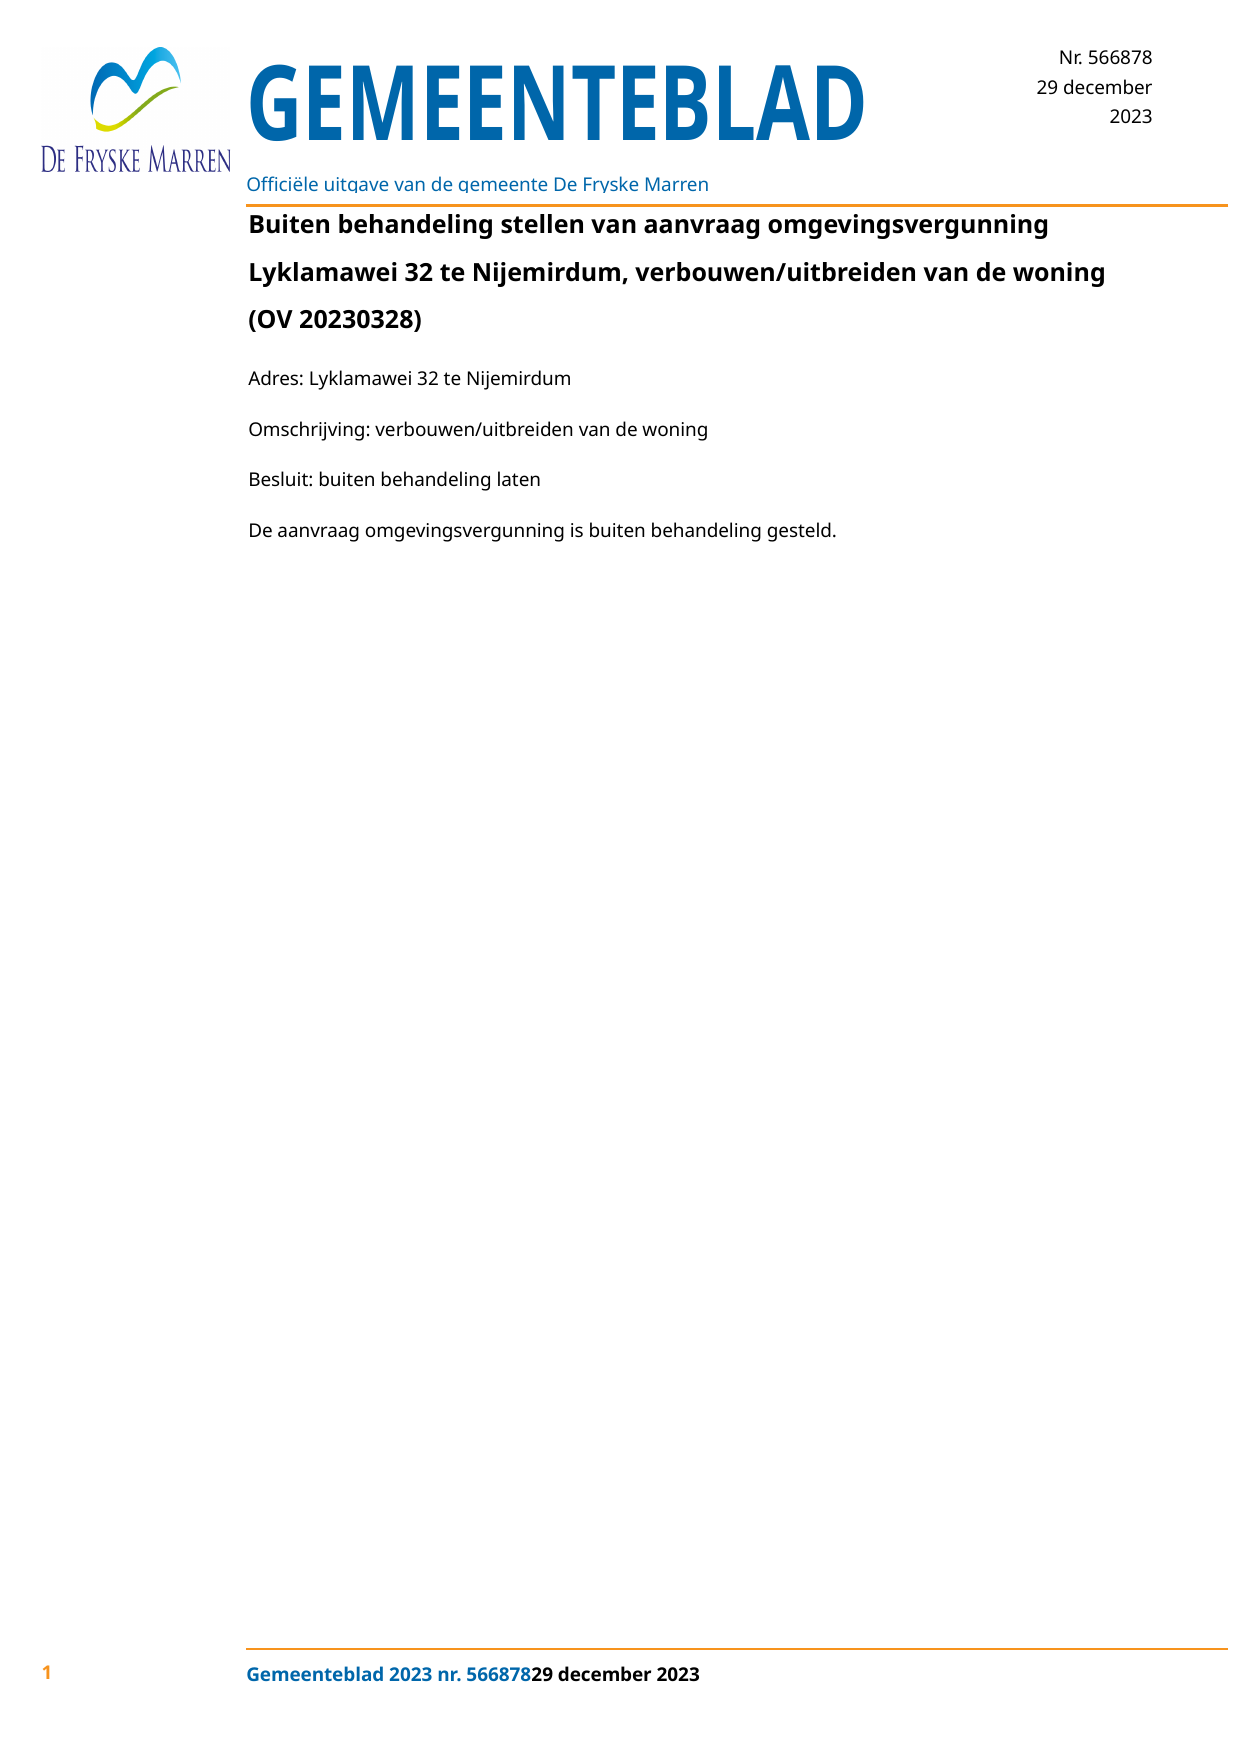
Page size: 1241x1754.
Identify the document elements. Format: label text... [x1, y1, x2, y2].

text Besluit: buiten behandeling laten [248, 466, 1152, 492]
text Omschrijving: verbouwen/uitbreiden van de woning [248, 416, 1152, 442]
text De aanvraag omgevingsvergunning is buiten behandeling gesteld. [248, 517, 1152, 542]
text Adres: Lyklamawei 32 te Nijemirdum [248, 366, 1152, 391]
text Buiten behandeling stellen van aanvraag omgevingsvergunning Lyklamawei 32 te Nijemirdum, verbouwen/uitbreiden van de woning (OV 20230328) [248, 207, 1152, 336]
picture [41, 47, 231, 172]
